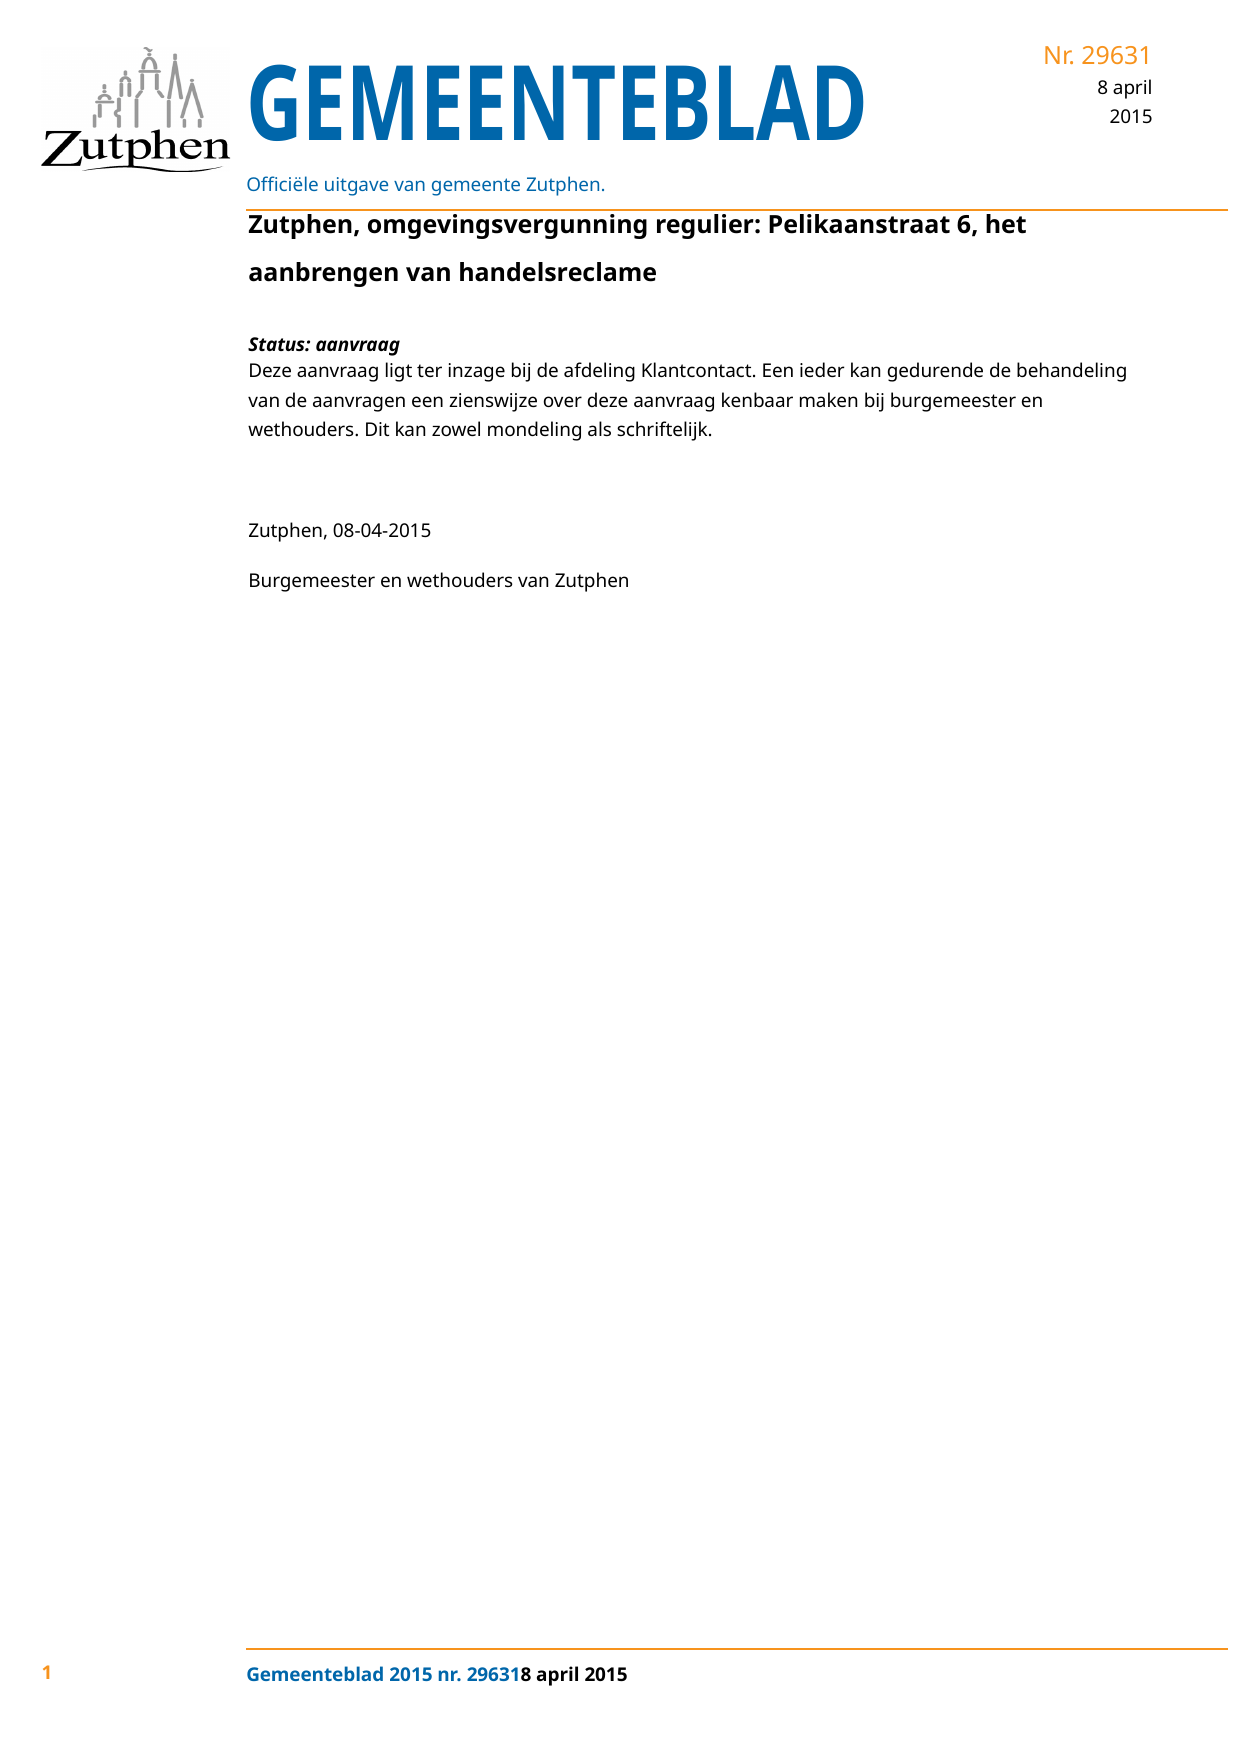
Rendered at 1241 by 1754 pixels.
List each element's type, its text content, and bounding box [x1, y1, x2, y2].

text Zutphen, omgevingsvergunning regulier: Pelikaanstraat 6, het aanbrengen van handelsreclame [248, 211, 1152, 288]
text Zutphen, 08-04-2015 [248, 517, 1152, 543]
picture [41, 47, 231, 172]
text Status: aanvraag [248, 331, 1152, 357]
text Deze aanvraag ligt ter inzage bij de afdeling Klantcontact. Een ieder kan gedurende de behandeling van de aanvragen een zienswijze over deze aanvraag kenbaar maken bij burgemeester en wethouders. Dit kan zowel mondeling als schriftelijk. [248, 357, 1152, 442]
text Burgemeester en wethouders van Zutphen [248, 568, 1152, 593]
